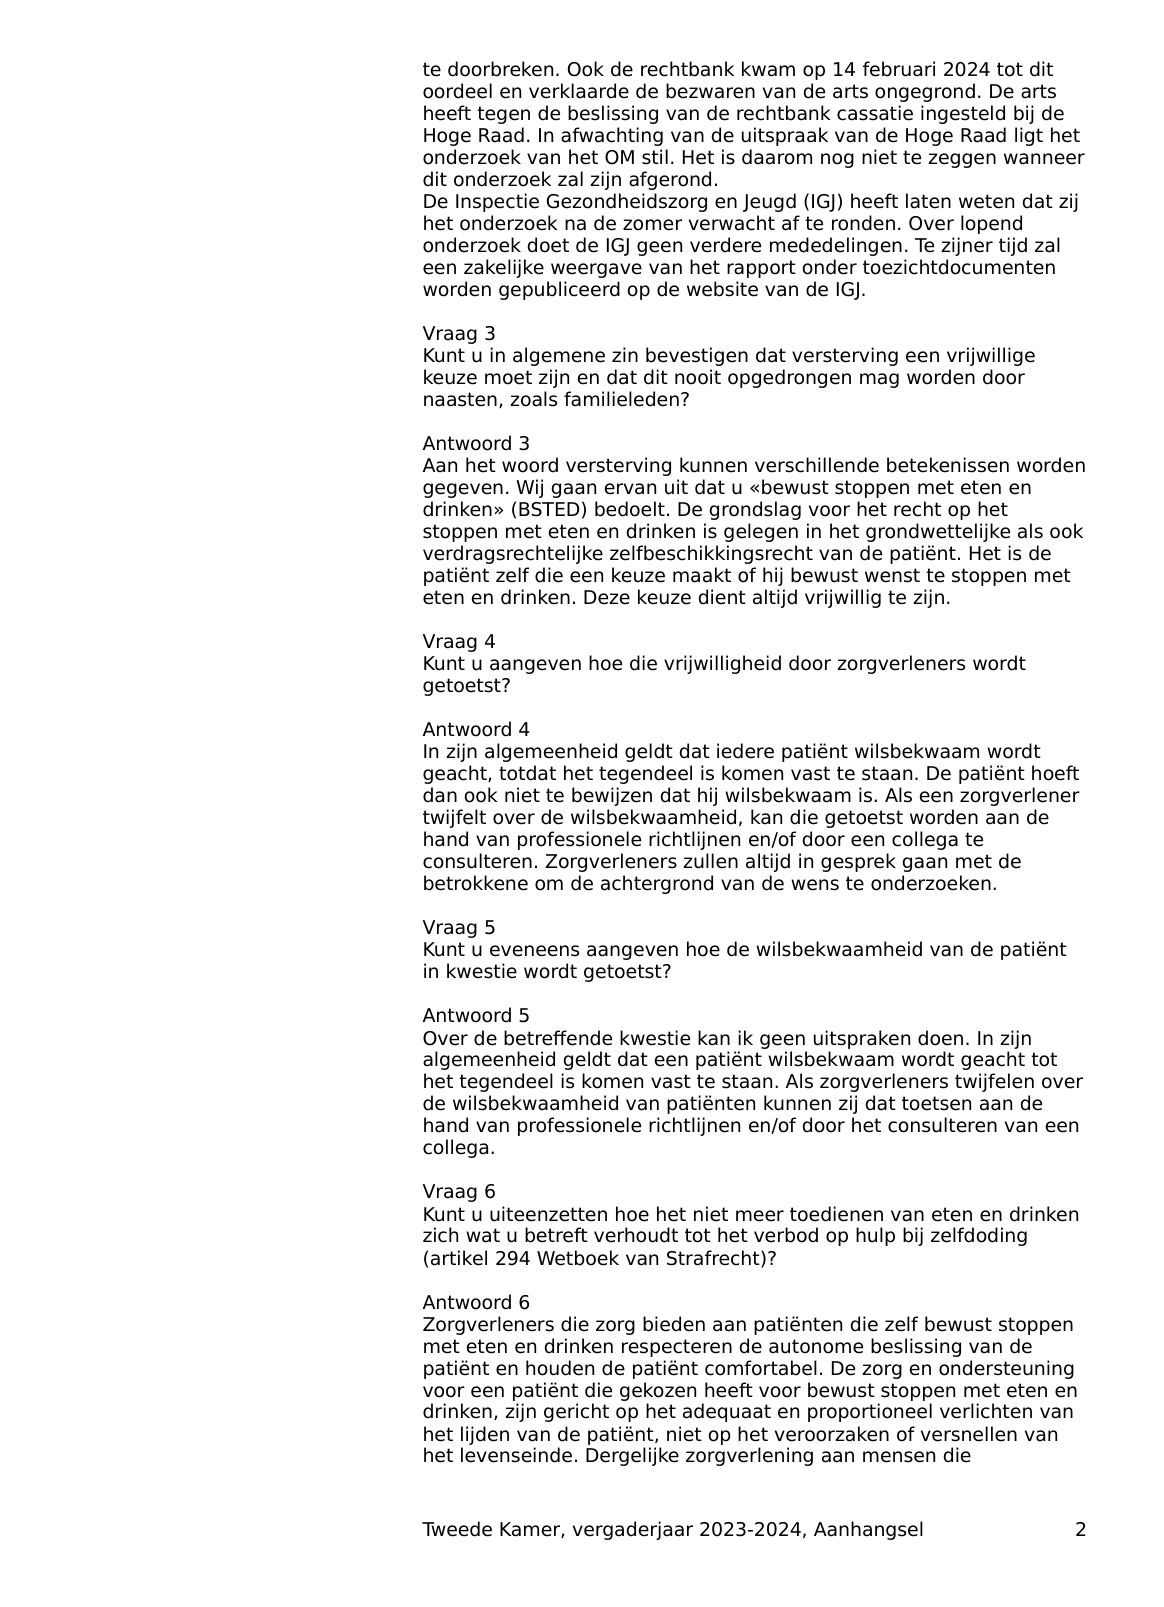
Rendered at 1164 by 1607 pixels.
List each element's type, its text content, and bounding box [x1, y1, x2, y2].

text Antwoord 6 [422, 1292, 1087, 1313]
text Antwoord 4 [422, 719, 1087, 741]
text De Inspectie Gezondheidszorg en Jeugd (IGJ) heeft laten weten dat zij het onderzoek na de zomer verwacht af te ronden. Over lopend onderzoek doet de IGJ geen verdere mededelingen. Te zijner tijd zal een zakelijke weergave van het rapport onder toezichtdocumenten worden gepubliceerd op de website van de IGJ. [422, 191, 1087, 301]
text Vraag 6 [422, 1181, 1087, 1203]
text Aan het woord versterving kunnen verschillende betekenissen worden gegeven. Wij gaan ervan uit dat u «bewust stoppen met eten en drinken» (BSTED) bedoelt. De grondslag voor het recht op het stoppen met eten en drinken is gelegen in het grondwettelijke als ook verdragsrechtelijke zelfbeschikkingsrecht van de patiënt. Het is de patiënt zelf die een keuze maakt of hij bewust wenst te stoppen met eten en drinken. Deze keuze dient altijd vrijwillig te zijn. [422, 455, 1087, 609]
text Kunt u uiteenzetten hoe het niet meer toedienen van eten en drinken zich wat u betreft verhoudt tot het verbod op hulp bij zelfdoding (artikel 294 Wetboek van Strafrecht)? [422, 1203, 1087, 1269]
text Vraag 4 [422, 631, 1087, 653]
text Vraag 3 [422, 323, 1087, 345]
text In zijn algemeenheid geldt dat iedere patiënt wilsbekwaam wordt geacht, totdat het tegendeel is komen vast te staan. De patiënt hoeft dan ook niet te bewijzen dat hij wilsbekwaam is. Als een zorgverlener twijfelt over de wilsbekwaamheid, kan die getoetst worden aan de hand van professionele richtlijnen en/of door een collega te consulteren. Zorgverleners zullen altijd in gesprek gaan met de betrokkene om de achtergrond van de wens te onderzoeken. [422, 741, 1087, 895]
text Kunt u aangeven hoe die vrijwilligheid door zorgverleners wordt getoetst? [422, 653, 1087, 697]
text Antwoord 5 [422, 1005, 1087, 1027]
text Vraag 5 [422, 917, 1087, 939]
text te doorbreken. Ook de rechtbank kwam op 14 februari 2024 tot dit oordeel en verklaarde de bezwaren van de arts ongegrond. De arts heeft tegen de beslissing van de rechtbank cassatie ingesteld bij de Hoge Raad. In afwachting van de uitspraak van de Hoge Raad ligt het onderzoek van het OM stil. Het is daarom nog niet te zeggen wanneer dit onderzoek zal zijn afgerond. [422, 59, 1087, 191]
text Kunt u eveneens aangeven hoe de wilsbekwaamheid van de patiënt in kwestie wordt getoetst? [422, 939, 1087, 983]
text Zorgverleners die zorg bieden aan patiënten die zelf bewust stoppen met eten en drinken respecteren de autonome beslissing van de patiënt en houden de patiënt comfortabel. De zorg en ondersteuning voor een patiënt die gekozen heeft voor bewust stoppen met eten en drinken, zijn gericht op het adequaat en proportioneel verlichten van het lijden van de patiënt, niet op het veroorzaken of versnellen van het levenseinde. Dergelijke zorgverlening aan mensen die [422, 1313, 1087, 1467]
text Kunt u in algemene zin bevestigen dat versterving een vrijwillige keuze moet zijn en dat dit nooit opgedrongen mag worden door naasten, zoals familieleden? [422, 345, 1087, 411]
text Over de betreffende kwestie kan ik geen uitspraken doen. In zijn algemeenheid geldt dat een patiënt wilsbekwaam wordt geacht tot het tegendeel is komen vast te staan. Als zorgverleners twijfelen over de wilsbekwaamheid van patiënten kunnen zij dat toetsen aan de hand van professionele richtlijnen en/of door het consulteren van een collega. [422, 1027, 1087, 1159]
text Antwoord 3 [422, 433, 1087, 455]
